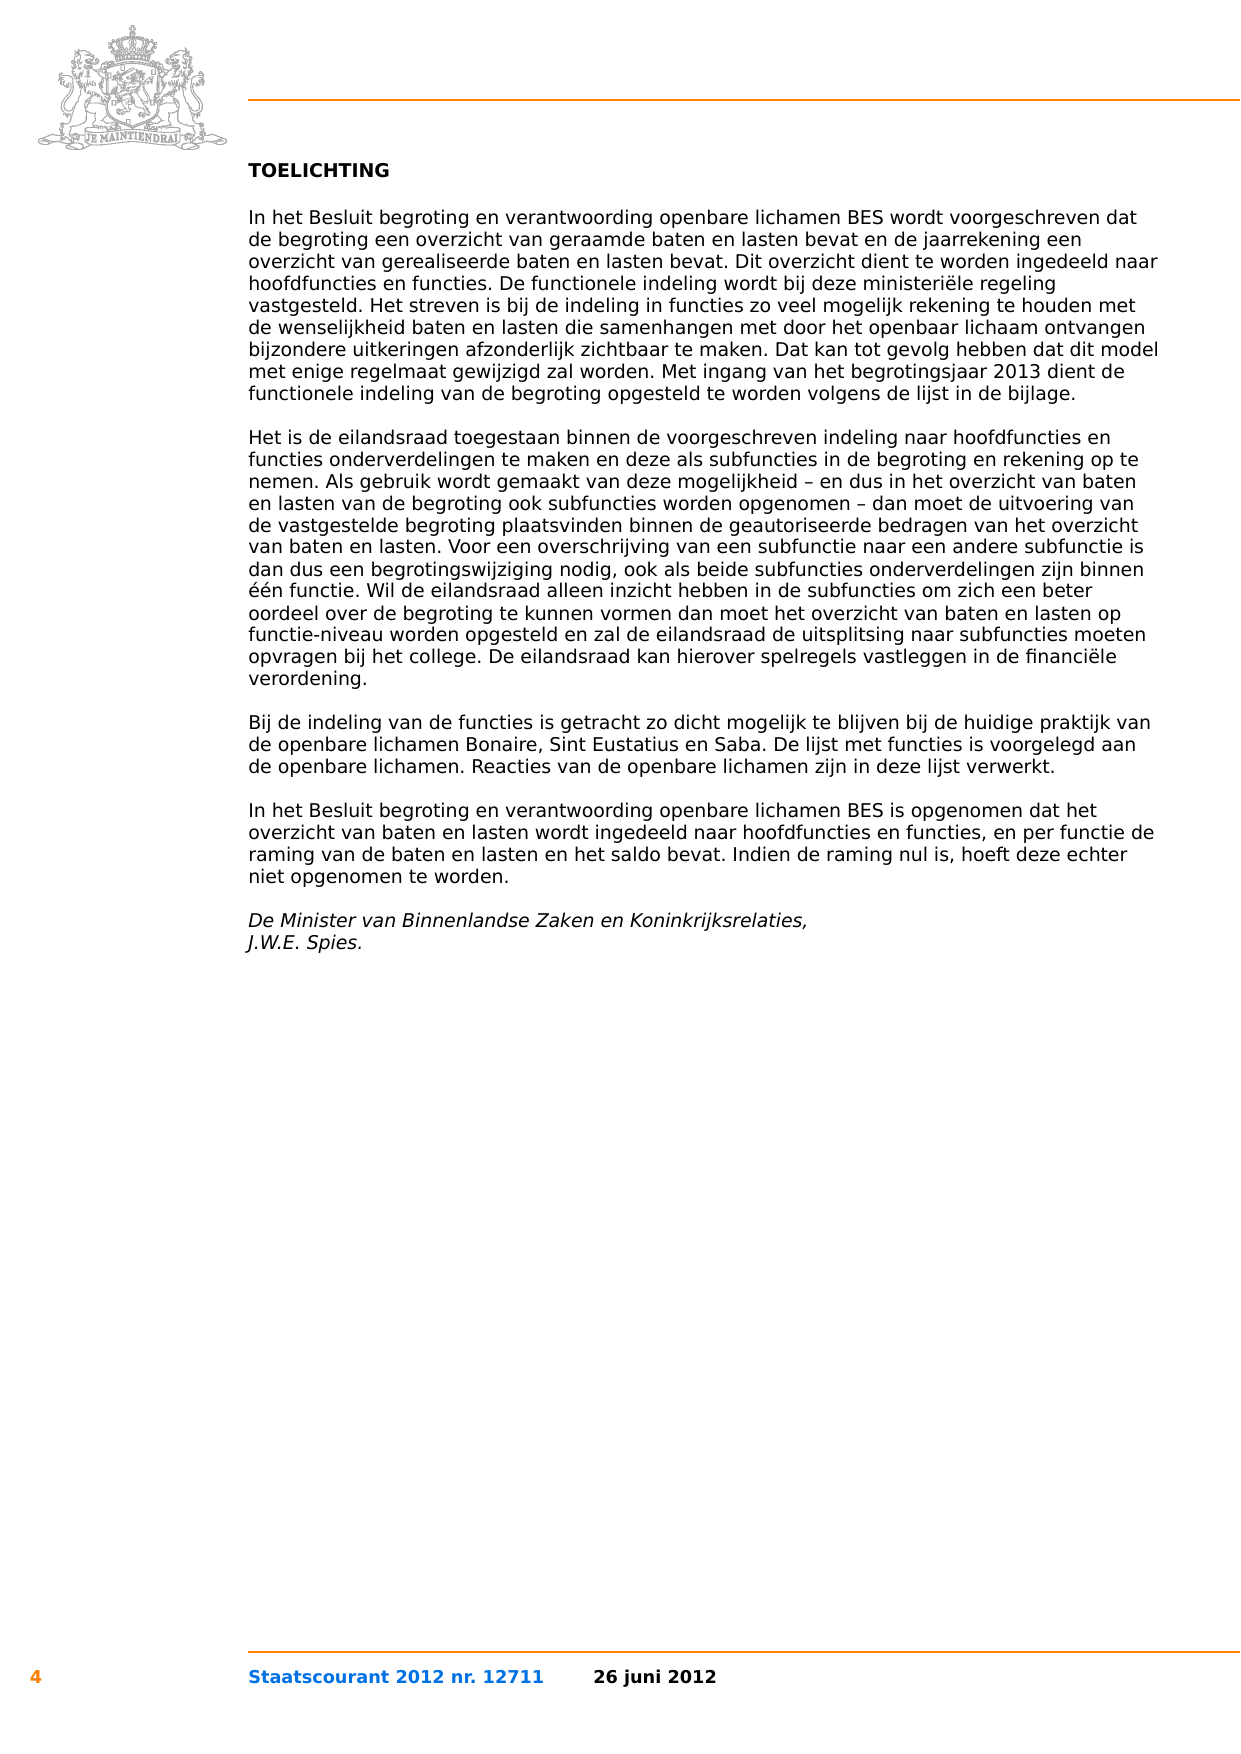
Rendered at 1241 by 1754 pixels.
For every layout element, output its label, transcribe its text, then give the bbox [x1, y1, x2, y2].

text In het Besluit begroting en verantwoording openbare lichamen BES is opgenomen dat het overzicht van baten en lasten wordt ingedeeld naar hoofdfuncties en functies, en per functie de raming van de baten en lasten en het saldo bevat. Indien de raming nul is, hoeft deze echter niet opgenomen te worden. [248, 800, 1163, 888]
picture [38, 25, 227, 150]
text Het is de eilandsraad toegestaan binnen de voorgeschreven indeling naar hoofdfuncties en functies onderverdelingen te maken en deze als subfuncties in de begroting en rekening op te nemen. Als gebruik wordt gemaakt van deze mogelijkheid – en dus in het overzicht van baten en lasten van de begroting ook subfuncties worden opgenomen – dan moet de uitvoering van de vastgestelde begroting plaatsvinden binnen de geautoriseerde bedragen van het overzicht van baten en lasten. Voor een overschrijving van een subfunctie naar een andere subfunctie is dan dus een begrotingswijziging nodig, ook als beide subfuncties onderverdelingen zijn binnen één functie. Wil de eilandsraad alleen inzicht hebben in de subfuncties om zich een beter oordeel over de begroting te kunnen vormen dan moet het overzicht van baten en lasten op functie-niveau worden opgesteld en zal de eilandsraad de uitsplitsing naar subfuncties moeten opvragen bij het college. De eilandsraad kan hierover spelregels vastleggen in de financiële verordening. [248, 427, 1163, 690]
text In het Besluit begroting en verantwoording openbare lichamen BES wordt voorgeschreven dat de begroting een overzicht van geraamde baten en lasten bevat en de jaarrekening een overzicht van gerealiseerde baten en lasten bevat. Dit overzicht dient te worden ingedeeld naar hoofdfuncties en functies. De functionele indeling wordt bij deze ministeriële regeling vastgesteld. Het streven is bij de indeling in functies zo veel mogelijk rekening te houden met de wenselijkheid baten en lasten die samenhangen met door het openbaar lichaam ontvangen bijzondere uitkeringen afzonderlijk zichtbaar te maken. Dat kan tot gevolg hebben dat dit model met enige regelmaat gewijzigd zal worden. Met ingang van het begrotingsjaar 2013 dient de functionele indeling van de begroting opgesteld te worden volgens de lijst in de bijlage. [248, 207, 1163, 405]
subtitle TOELICHTING [248, 160, 1163, 182]
text Bij de indeling van de functies is getracht zo dicht mogelijk te blijven bij de huidige praktijk van de openbare lichamen Bonaire, Sint Eustatius en Saba. De lijst met functies is voorgelegd aan de openbare lichamen. Reacties van de openbare lichamen zijn in deze lijst verwerkt. [248, 712, 1163, 778]
text De Minister van Binnenlandse Zaken en Koninkrijksrelaties, J.W.E. Spies. [248, 910, 1163, 954]
